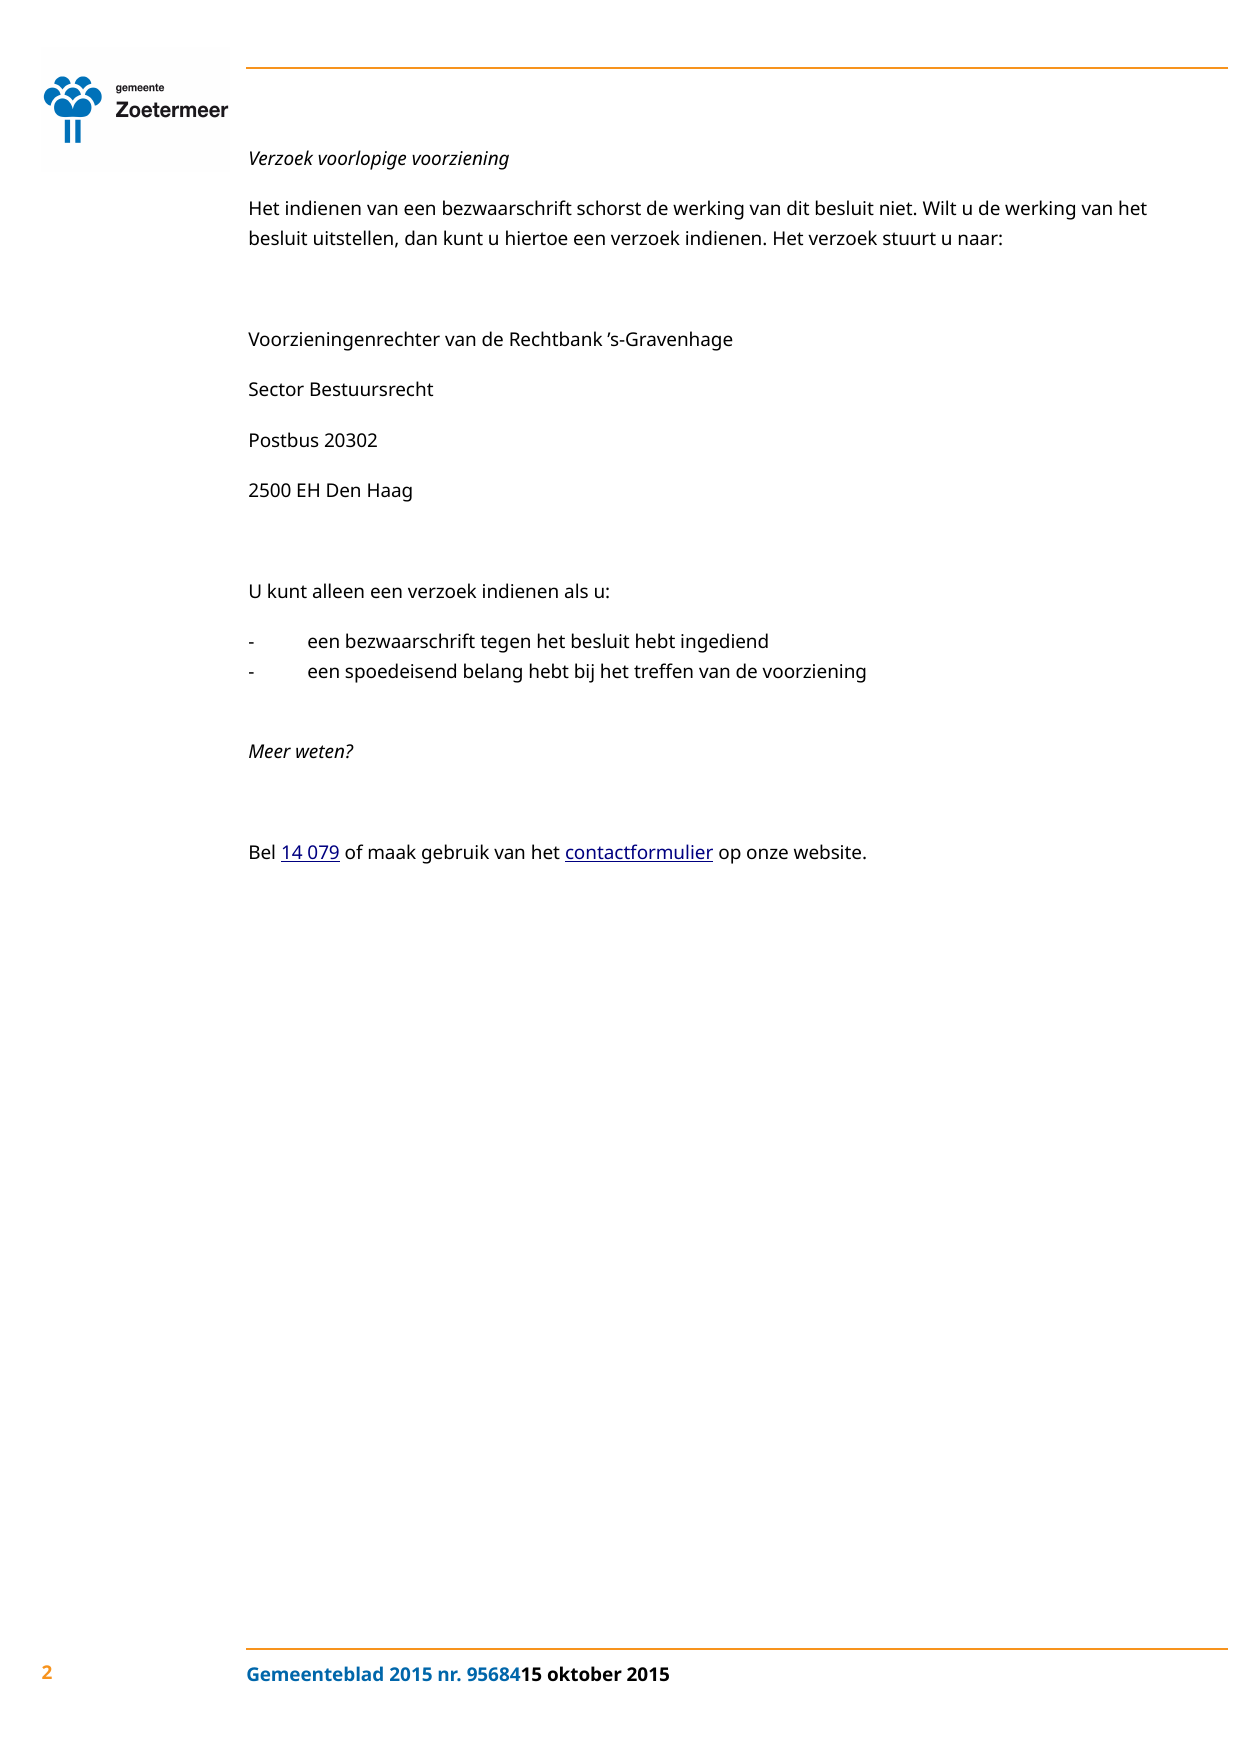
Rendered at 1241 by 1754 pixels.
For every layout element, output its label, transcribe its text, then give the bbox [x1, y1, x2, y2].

text U kunt alleen een verzoek indienen als u: [248, 578, 1152, 604]
text Meer weten? [248, 738, 1152, 764]
text Voorzieningenrechter van de Rechtbank ’s-Gravenhage [248, 326, 1152, 352]
text 2500 EH Den Haag [248, 477, 1152, 503]
list een spoedeisend belang hebt bij het treffen van de voorziening [248, 658, 1152, 684]
text Het indienen van een bezwaarschrift schorst de werking van dit besluit niet. Wilt u de werking van het besluit uitstellen, dan kunt u hiertoe een verzoek indienen. Het verzoek stuurt u naar: [248, 196, 1152, 251]
text Sector Bestuursrecht [248, 376, 1152, 402]
text Verzoek voorlopige voorziening [248, 145, 1152, 171]
list een bezwaarschrift tegen het besluit hebt ingediend [248, 628, 1152, 654]
picture [41, 47, 231, 172]
text Postbus 20302 [248, 427, 1152, 453]
text Bel 14 079 of maak gebruik van het contactformulier op onze website. [248, 839, 1152, 865]
